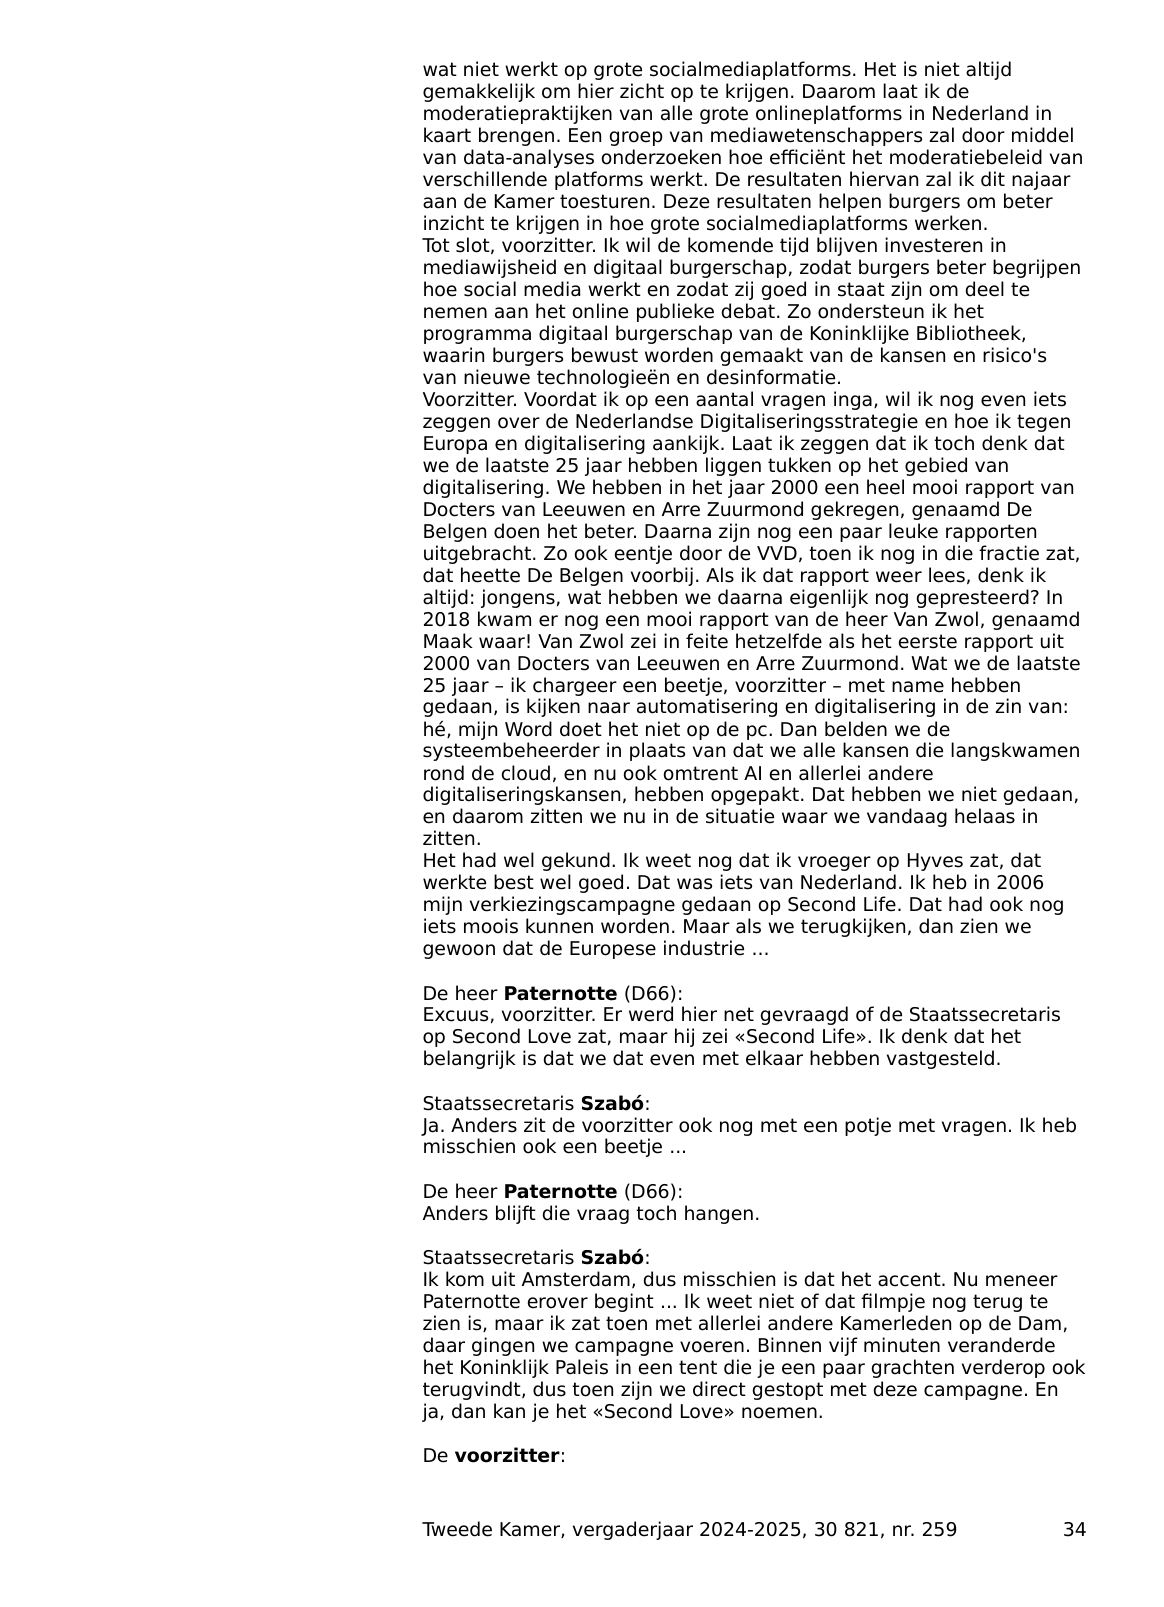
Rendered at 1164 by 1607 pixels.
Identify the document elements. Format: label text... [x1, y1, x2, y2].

text Excuus, voorzitter. Er werd hier net gevraagd of de Staatssecretaris op Second Love zat, maar hij zei «Second Life». Ik denk dat het belangrijk is dat we dat even met elkaar hebben vastgesteld. [422, 1004, 1087, 1070]
text Het had wel gekund. Ik weet nog dat ik vroeger op Hyves zat, dat werkte best wel goed. Dat was iets van Nederland. Ik heb in 2006 mijn verkiezingscampagne gedaan op Second Life. Dat had ook nog iets moois kunnen worden. Maar als we terugkijken, dan zien we gewoon dat de Europese industrie ... [422, 850, 1087, 960]
text De voorzitter: [422, 1445, 1087, 1467]
text Anders blijft die vraag toch hangen. [422, 1203, 1087, 1224]
text De heer Paternotte (D66): [422, 982, 1087, 1004]
text Voorzitter. Voordat ik op een aantal vragen inga, wil ik nog even iets zeggen over de Nederlandse Digitaliseringsstrategie en hoe ik tegen Europa en digitalisering aankijk. Laat ik zeggen dat ik toch denk dat we de laatste 25 jaar hebben liggen tukken op het gebied van digitalisering. We hebben in het jaar 2000 een heel mooi rapport van Docters van Leeuwen en Arre Zuurmond gekregen, genaamd De Belgen doen het beter. Daarna zijn nog een paar leuke rapporten uitgebracht. Zo ook eentje door de VVD, toen ik nog in die fractie zat, dat heette De Belgen voorbij. Als ik dat rapport weer lees, denk ik altijd: jongens, wat hebben we daarna eigenlijk nog gepresteerd? In 2018 kwam er nog een mooi rapport van de heer Van Zwol, genaamd Maak waar! Van Zwol zei in feite hetzelfde als het eerste rapport uit 2000 van Docters van Leeuwen en Arre Zuurmond. Wat we de laatste 25 jaar – ik chargeer een beetje, voorzitter – met name hebben gedaan, is kijken naar automatisering en digitalisering in de zin van: hé, mijn Word doet het niet op de pc. Dan belden we de systeembeheerder in plaats van dat we alle kansen die langskwamen rond de cloud, en nu ook omtrent AI en allerlei andere digitaliseringskansen, hebben opgepakt. Dat hebben we niet gedaan, en daarom zitten we nu in de situatie waar we vandaag helaas in zitten. [422, 389, 1087, 850]
text Ik kom uit Amsterdam, dus misschien is dat het accent. Nu meneer Paternotte erover begint ... Ik weet niet of dat filmpje nog terug te zien is, maar ik zat toen met allerlei andere Kamerleden op de Dam, daar gingen we campagne voeren. Binnen vijf minuten veranderde het Koninklijk Paleis in een tent die je een paar grachten verderop ook terugvindt, dus toen zijn we direct gestopt met deze campagne. En ja, dan kan je het «Second Love» noemen. [422, 1269, 1087, 1423]
text Ja. Anders zit de voorzitter ook nog met een potje met vragen. Ik heb misschien ook een beetje ... [422, 1114, 1087, 1158]
text Staatssecretaris Szabó: [422, 1092, 1087, 1114]
text De heer Paternotte (D66): [422, 1181, 1087, 1203]
text wat niet werkt op grote socialmediaplatforms. Het is niet altijd gemakkelijk om hier zicht op te krijgen. Daarom laat ik de moderatiepraktijken van alle grote onlineplatforms in Nederland in kaart brengen. Een groep van mediawetenschappers zal door middel van data-analyses onderzoeken hoe efficiënt het moderatiebeleid van verschillende platforms werkt. De resultaten hiervan zal ik dit najaar aan de Kamer toesturen. Deze resultaten helpen burgers om beter inzicht te krijgen in hoe grote socialmediaplatforms werken. [422, 59, 1087, 235]
text Staatssecretaris Szabó: [422, 1247, 1087, 1269]
text Tot slot, voorzitter. Ik wil de komende tijd blijven investeren in mediawijsheid en digitaal burgerschap, zodat burgers beter begrijpen hoe social media werkt en zodat zij goed in staat zijn om deel te nemen aan het online publieke debat. Zo ondersteun ik het programma digitaal burgerschap van de Koninklijke Bibliotheek, waarin burgers bewust worden gemaakt van de kansen en risico's van nieuwe technologieën en desinformatie. [422, 235, 1087, 389]
